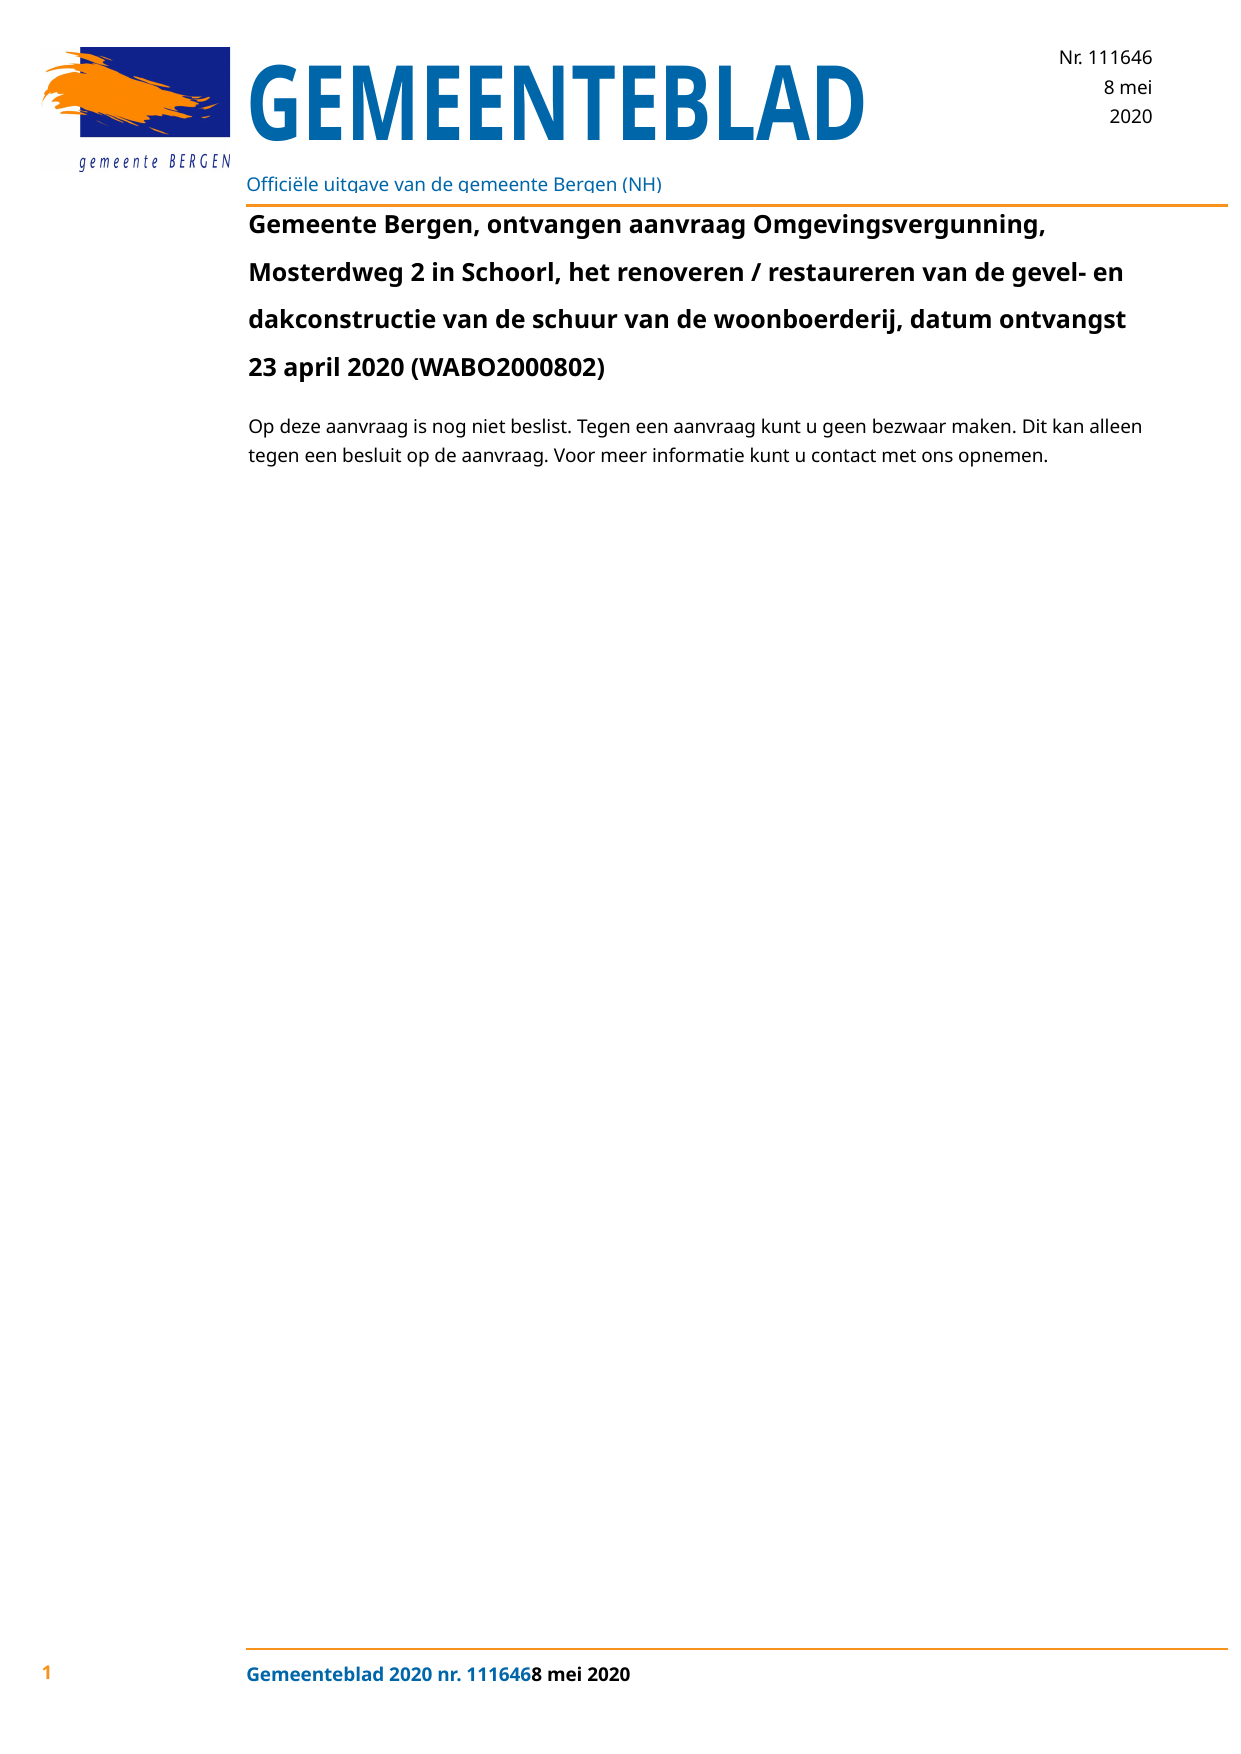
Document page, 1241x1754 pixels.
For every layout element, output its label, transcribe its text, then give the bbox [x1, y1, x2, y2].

text Op deze aanvraag is nog niet beslist. Tegen een aanvraag kunt u geen bezwaar maken. Dit kan alleen tegen een besluit op de aanvraag. Voor meer informatie kunt u contact met ons opnemen. [248, 413, 1152, 468]
picture [41, 47, 231, 172]
text Gemeente Bergen, ontvangen aanvraag Omgevingsvergunning, Mosterdweg 2 in Schoorl, het renoveren / restaureren van de gevel- en dakconstructie van de schuur van de woonboerderij, datum ontvangst 23 april 2020 (WABO2000802) [248, 207, 1152, 384]
